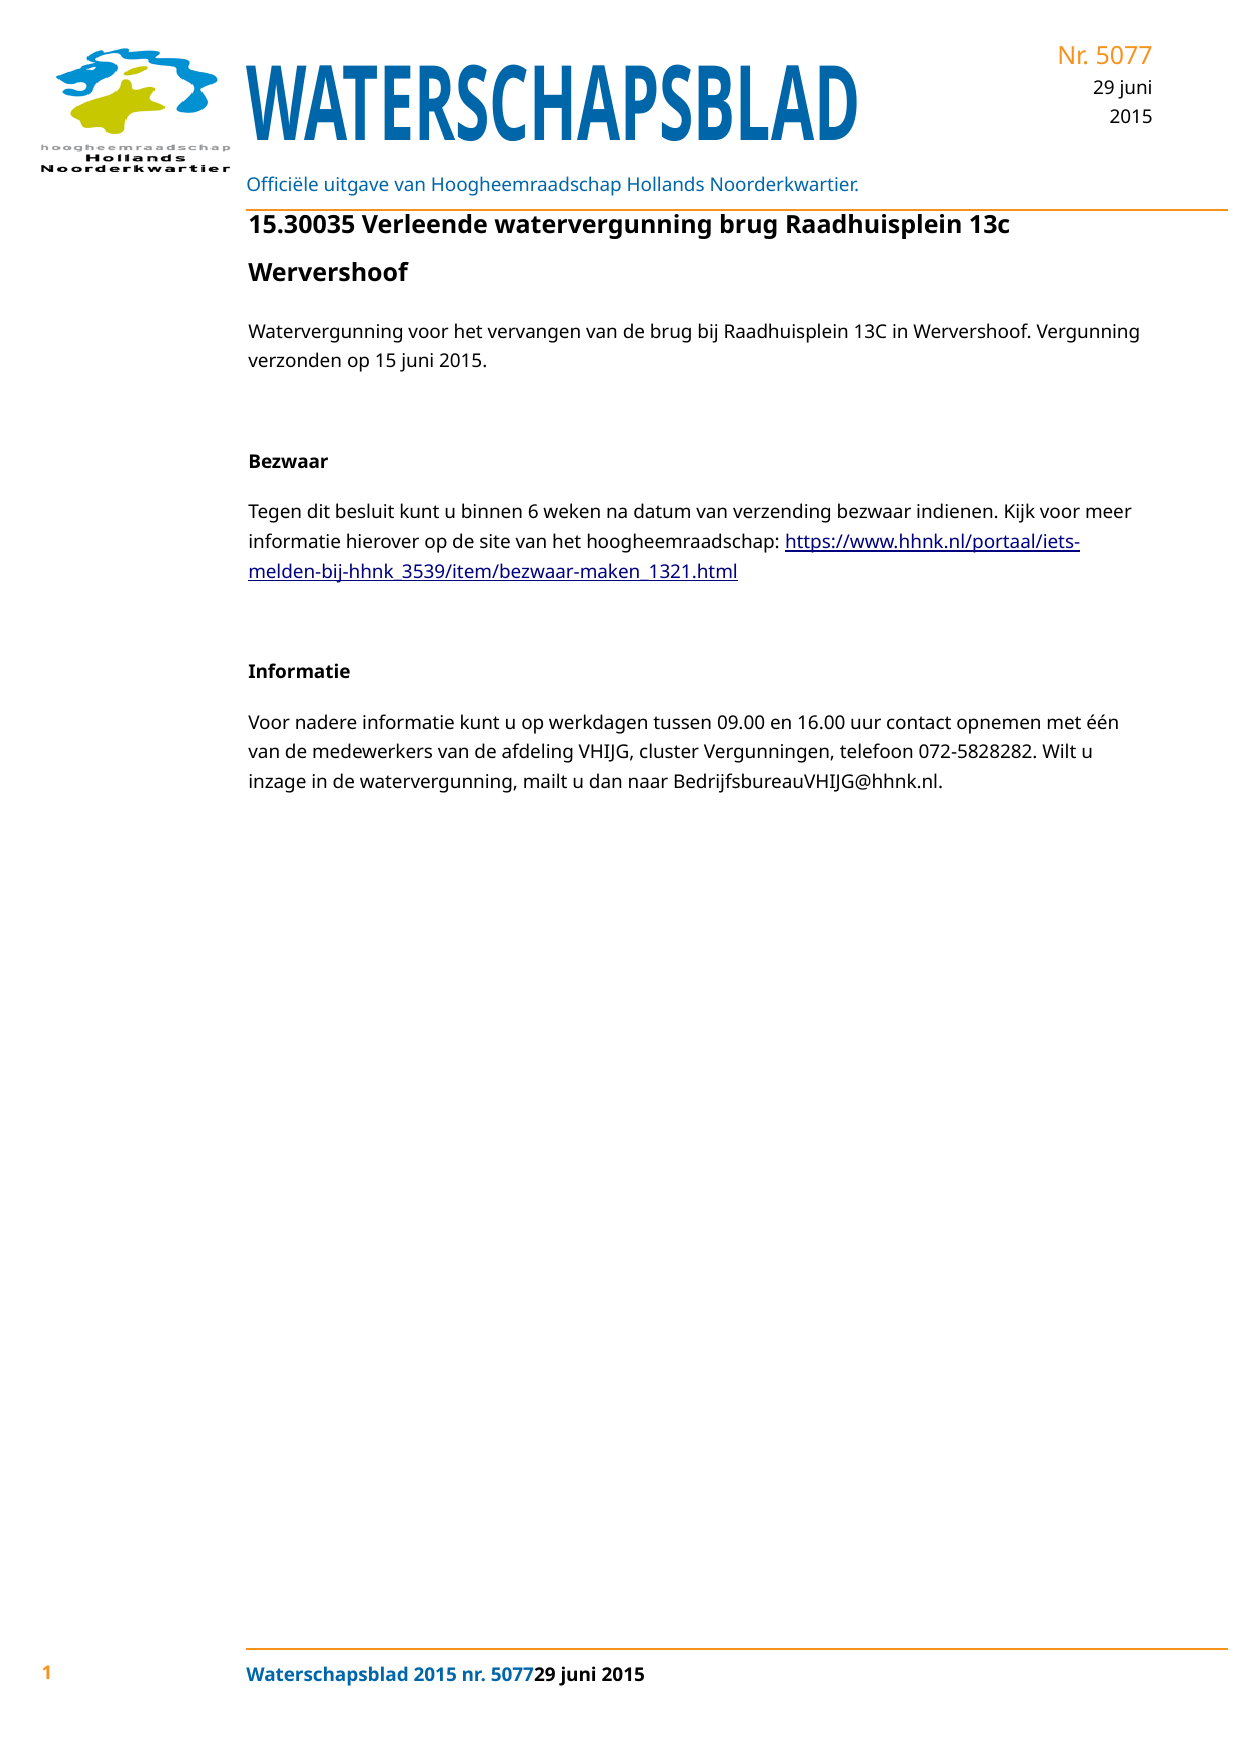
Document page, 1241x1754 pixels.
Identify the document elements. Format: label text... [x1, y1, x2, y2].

picture [41, 47, 231, 172]
text Bezwaar [248, 448, 1152, 474]
text Watervergunning voor het vervangen van de brug bij Raadhuisplein 13C in Wervershoof. Vergunning verzonden op 15 juni 2015. [248, 318, 1152, 373]
text Informatie [248, 659, 1152, 684]
text 15.30035 Verleende watervergunning brug Raadhuisplein 13c Wervershoof [248, 211, 1152, 288]
text Tegen dit besluit kunt u binnen 6 weken na datum van verzending bezwaar indienen. Kijk voor meer informatie hierover op de site van het hoogheemraadschap: https://www.hhnk.nl/portaal/iets-melden-bij-hhnk_3539/item/bezwaar-maken_1321.html [248, 499, 1152, 584]
text Voor nadere informatie kunt u op werkdagen tussen 09.00 en 16.00 uur contact opnemen met één van de medewerkers van de afdeling VHIJG, cluster Vergunningen, telefoon 072-5828282. Wilt u inzage in de watervergunning, mailt u dan naar BedrijfsbureauVHIJG@hhnk.nl. [248, 709, 1152, 794]
